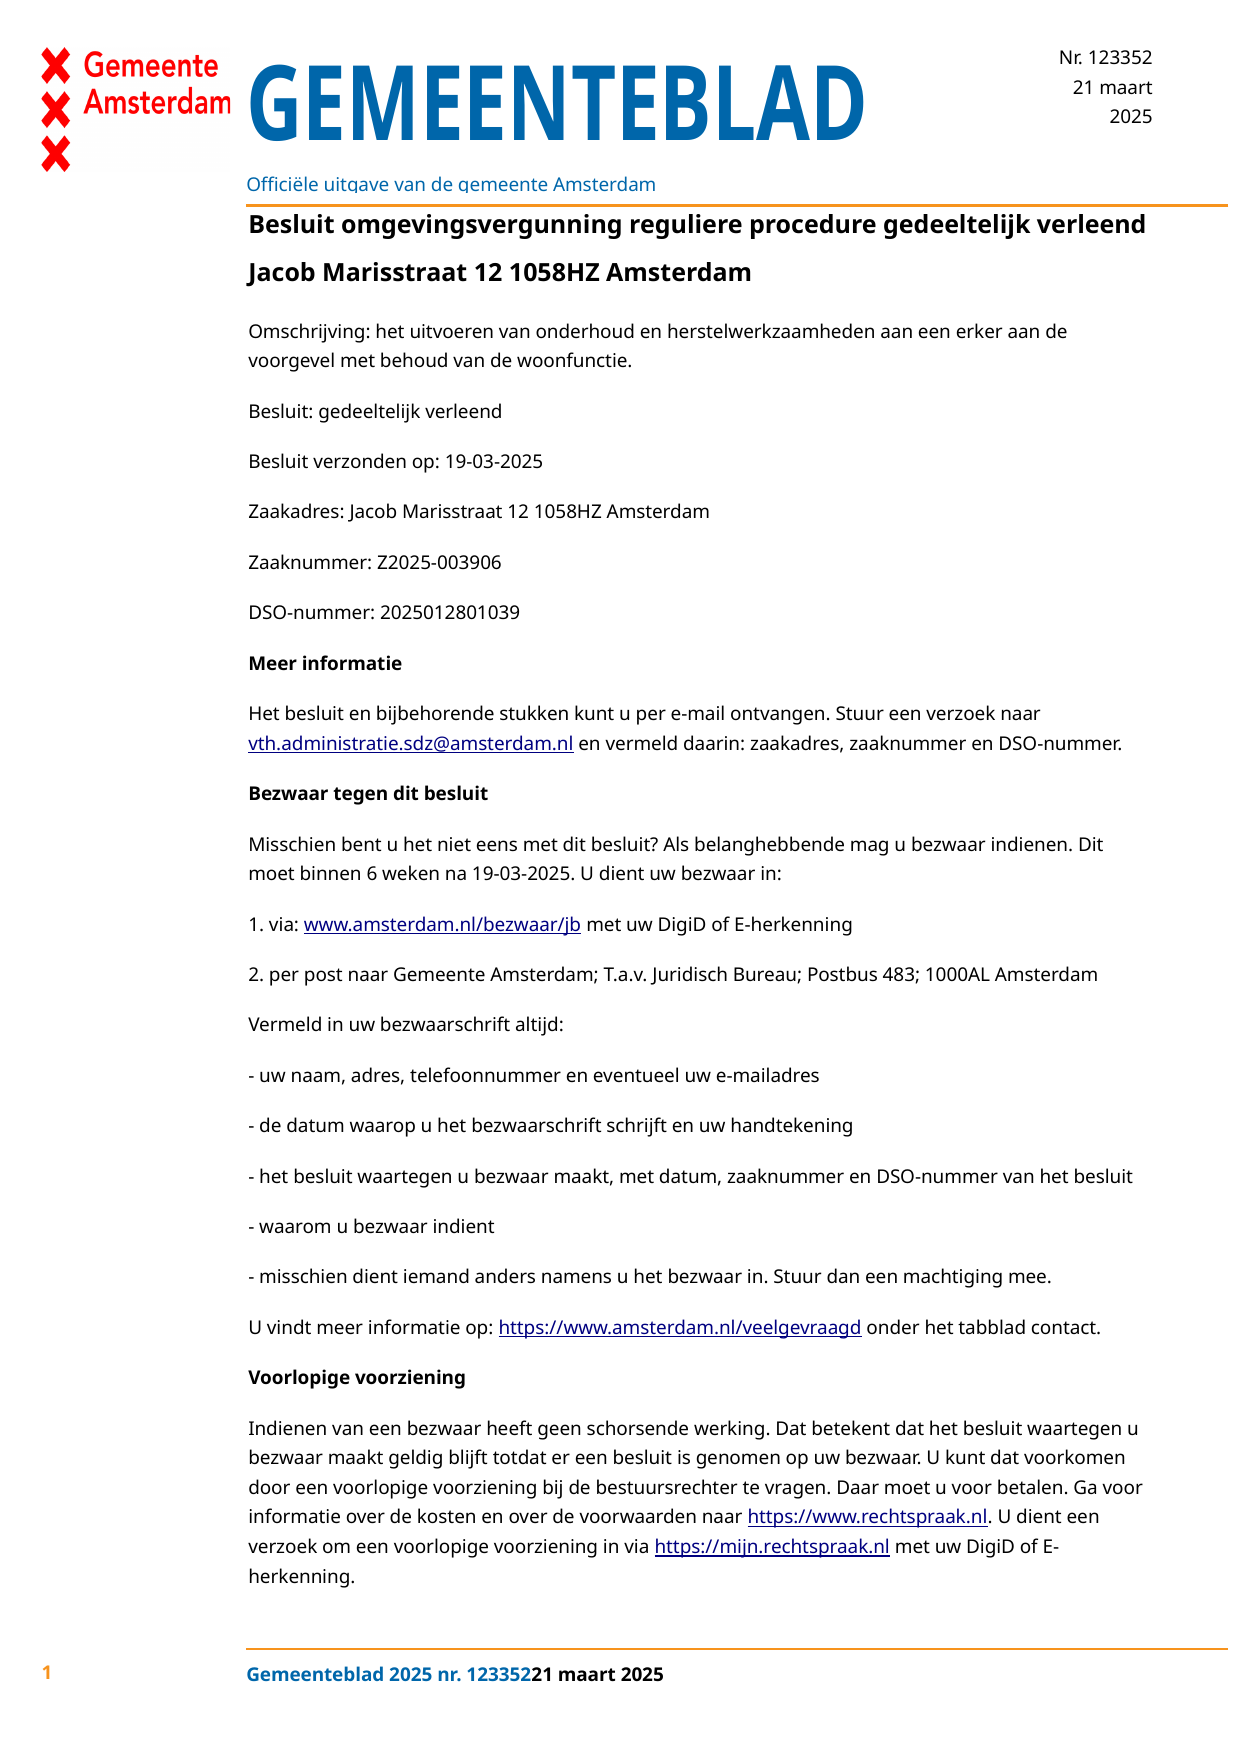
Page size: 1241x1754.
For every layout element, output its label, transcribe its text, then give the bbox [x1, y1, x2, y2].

text Misschien bent u het niet eens met dit besluit? Als belanghebbende mag u bezwaar indienen. Dit moet binnen 6 weken na 19-03-2025. U dient uw bezwaar in: [248, 831, 1152, 886]
text DSO-nummer: 2025012801039 [248, 599, 1152, 625]
text - het besluit waartegen u bezwaar maakt, met datum, zaaknummer en DSO-nummer van het besluit [248, 1163, 1152, 1189]
text Zaakadres: Jacob Marisstraat 12 1058HZ Amsterdam [248, 499, 1152, 524]
text Bezwaar tegen dit besluit [248, 780, 1152, 806]
text - misschien dient iemand anders namens u het bezwaar in. Stuur dan een machtiging mee. [248, 1264, 1152, 1289]
text U vindt meer informatie op: https://www.amsterdam.nl/veelgevraagd onder het tabblad contact. [248, 1314, 1152, 1340]
text Zaaknummer: Z2025-003906 [248, 549, 1152, 575]
text Vermeld in uw bezwaarschrift altijd: [248, 1012, 1152, 1037]
text Indienen van een bezwaar heeft geen schorsende werking. Dat betekent dat het besluit waartegen u bezwaar maakt geldig blijft totdat er een besluit is genomen op uw bezwaar. U kunt dat voorkomen door een voorlopige voorziening bij de bestuursrechter te vragen. Daar moet u voor betalen. Ga voor informatie over de kosten en over de voorwaarden naar https://www.rechtspraak.nl. U dient een verzoek om een voorlopige voorziening in via https://mijn.rechtspraak.nl met uw DigiD of E-herkenning. [248, 1415, 1152, 1589]
text 2. per post naar Gemeente Amsterdam; T.a.v. Juridisch Bureau; Postbus 483; 1000AL Amsterdam [248, 961, 1152, 987]
text Omschrijving: het uitvoeren van onderhoud en herstelwerkzaamheden aan een erker aan de voorgevel met behoud van de woonfunctie. [248, 318, 1152, 373]
text Besluit: gedeeltelijk verleend [248, 398, 1152, 424]
text Besluit verzonden op: 19-03-2025 [248, 448, 1152, 474]
text - uw naam, adres, telefoonnummer en eventueel uw e-mailadres [248, 1062, 1152, 1088]
text - waarom u bezwaar indient [248, 1213, 1152, 1239]
text Besluit omgevingsvergunning reguliere procedure gedeeltelijk verleend Jacob Marisstraat 12 1058HZ Amsterdam [248, 207, 1152, 288]
text - de datum waarop u het bezwaarschrift schrijft en uw handtekening [248, 1112, 1152, 1138]
text Meer informatie [248, 650, 1152, 676]
text 1. via: www.amsterdam.nl/bezwaar/jb met uw DigiD of E-herkenning [248, 911, 1152, 937]
text Het besluit en bijbehorende stukken kunt u per e-mail ontvangen. Stuur een verzoek naar vth.administratie.sdz@amsterdam.nl en vermeld daarin: zaakadres, zaaknummer en DSO-nummer. [248, 700, 1152, 756]
text Voorlopige voorziening [248, 1364, 1152, 1390]
picture [41, 47, 231, 172]
